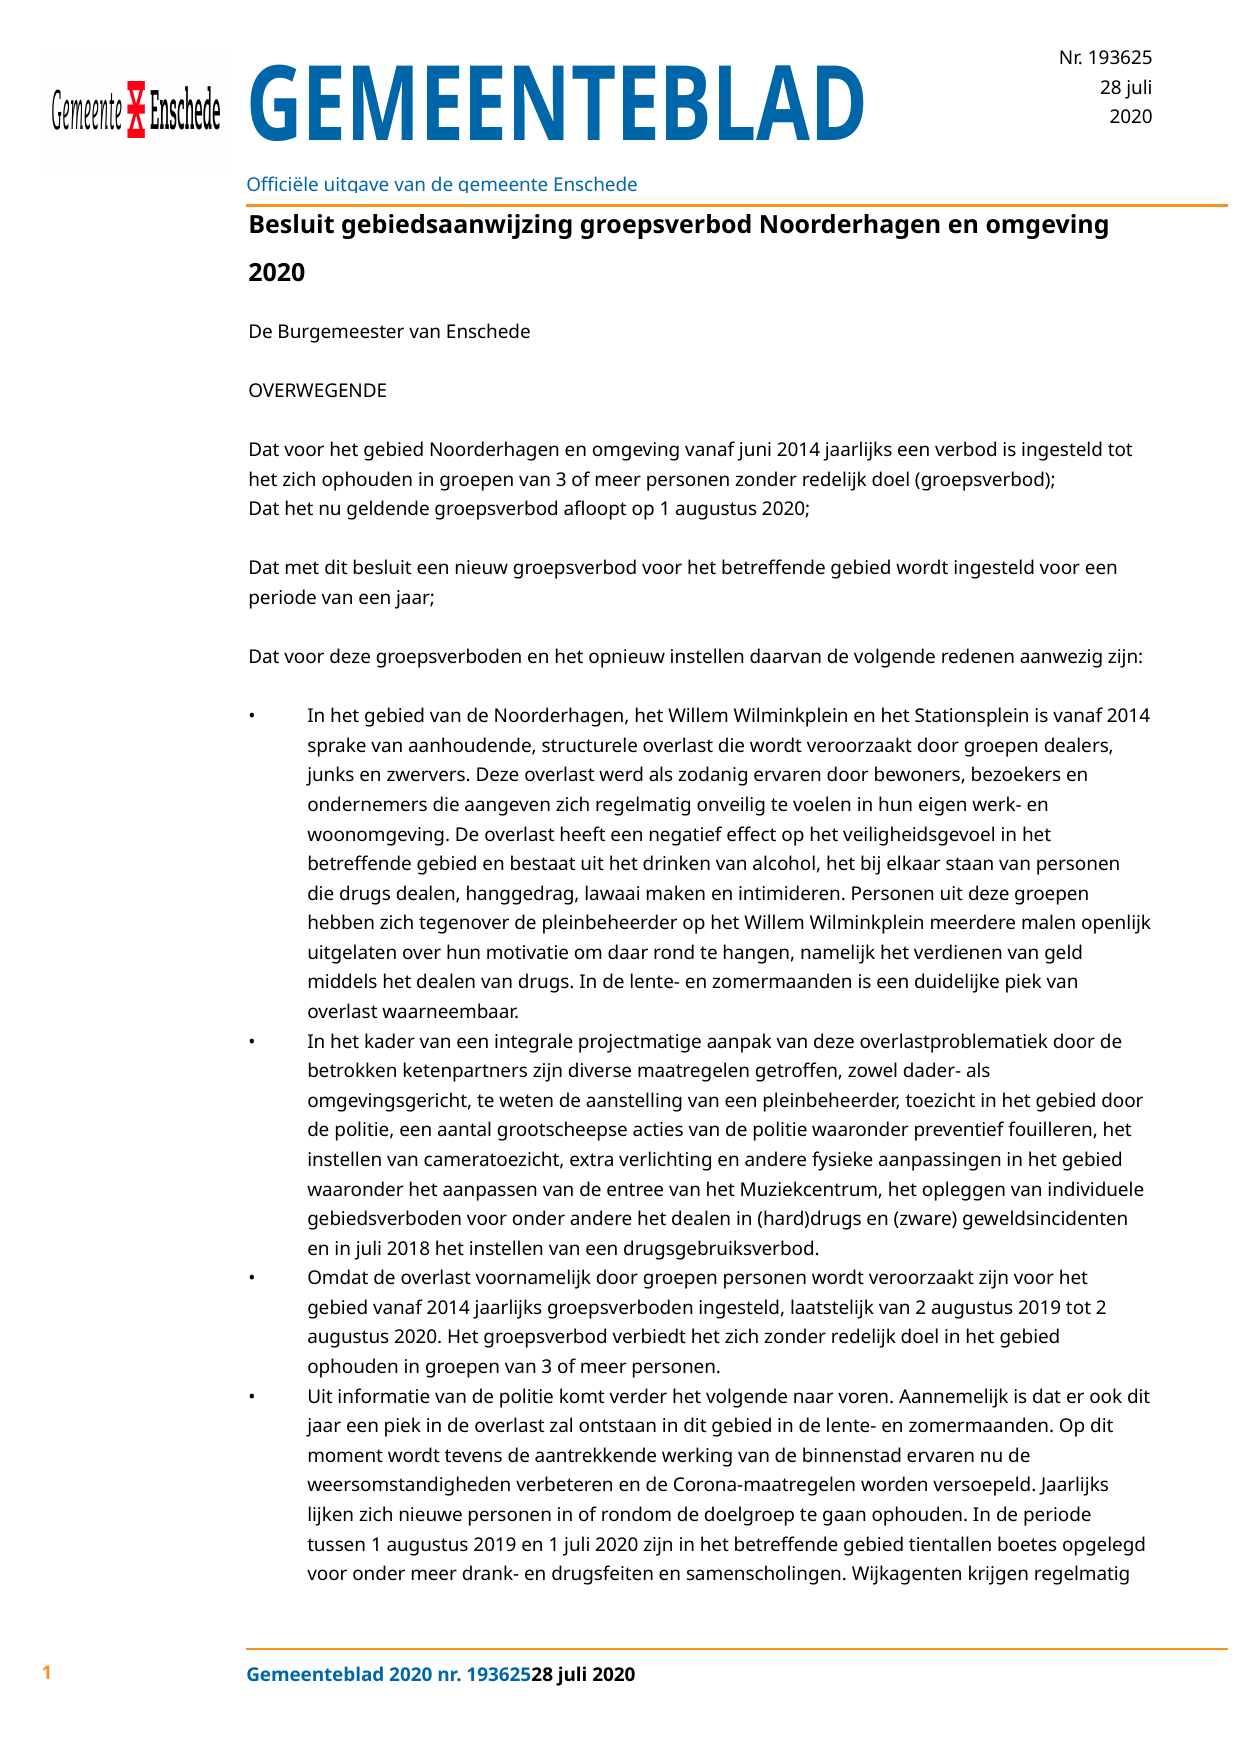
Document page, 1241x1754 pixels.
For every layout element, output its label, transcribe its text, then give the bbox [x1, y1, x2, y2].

text Dat voor deze groepsverboden en het opnieuw instellen daarvan de volgende redenen aanwezig zijn: [248, 643, 1152, 669]
list In het kader van een integrale projectmatige aanpak van deze overlastproblematiek door de betrokken ketenpartners zijn diverse maatregelen getroffen, zowel dader- als omgevingsgericht, te weten de aanstelling van een pleinbeheerder, toezicht in het gebied door de politie, een aantal grootscheepse acties van de politie waaronder preventief fouilleren, het instellen van cameratoezicht, extra verlichting en andere fysieke aanpassingen in het gebied waaronder het aanpassen van de entree van het Muziekcentrum, het opleggen van individuele gebiedsverboden voor onder andere het dealen in (hard)drugs en (zware) geweldsincidenten en in juli 2018 het instellen van een drugsgebruiksverbod. [248, 1028, 1152, 1261]
text Dat voor het gebied Noorderhagen en omgeving vanaf juni 2014 jaarlijks een verbod is ingesteld tot het zich ophouden in groepen van 3 of meer personen zonder redelijk doel (groepsverbod); [248, 436, 1152, 492]
text OVERWEGENDE [248, 377, 1152, 403]
list Omdat de overlast voornamelijk door groepen personen wordt veroorzaakt zijn voor het gebied vanaf 2014 jaarlijks groepsverboden ingesteld, laatstelijk van 2 augustus 2019 tot 2 augustus 2020. Het groepsverbod verbiedt het zich zonder redelijk doel in het gebied ophouden in groepen van 3 of meer personen. [248, 1264, 1152, 1379]
text Dat met dit besluit een nieuw groepsverbod voor het betreffende gebied wordt ingesteld voor een periode van een jaar; [248, 554, 1152, 610]
text De Burgemeester van Enschede [248, 318, 1152, 344]
picture [41, 47, 231, 172]
text Besluit gebiedsaanwijzing groepsverbod Noorderhagen en omgeving 2020 [248, 207, 1152, 288]
text Dat het nu geldende groepsverbod afloopt op 1 augustus 2020; [248, 495, 1152, 521]
list Uit informatie van de politie komt verder het volgende naar voren. Aannemelijk is dat er ook dit jaar een piek in de overlast zal ontstaan in dit gebied in de lente- en zomermaanden. Op dit moment wordt tevens de aantrekkende werking van de binnenstad ervaren nu de weersomstandigheden verbeteren en de Corona-maatregelen worden versoepeld. Jaarlijks lijken zich nieuwe personen in of rondom de doelgroep te gaan ophouden. In de periode tussen 1 augustus 2019 en 1 juli 2020 zijn in het betreffende gebied tientallen boetes opgelegd voor onder meer drank- en drugsfeiten en samenscholingen. Wijkagenten krijgen regelmatig [248, 1383, 1152, 1586]
list In het gebied van de Noorderhagen, het Willem Wilminkplein en het Stationsplein is vanaf 2014 sprake van aanhoudende, structurele overlast die wordt veroorzaakt door groepen dealers, junks en zwervers. Deze overlast werd als zodanig ervaren door bewoners, bezoekers en ondernemers die aangeven zich regelmatig onveilig te voelen in hun eigen werk- en woonomgeving. De overlast heeft een negatief effect op het veiligheidsgevoel in het betreffende gebied en bestaat uit het drinken van alcohol, het bij elkaar staan van personen die drugs dealen, hanggedrag, lawaai maken en intimideren. Personen uit deze groepen hebben zich tegenover de pleinbeheerder op het Willem Wilminkplein meerdere malen openlijk uitgelaten over hun motivatie om daar rond te hangen, namelijk het verdienen van geld middels het dealen van drugs. In de lente- en zomermaanden is een duidelijke piek van overlast waarneembaar. [248, 702, 1152, 1024]
